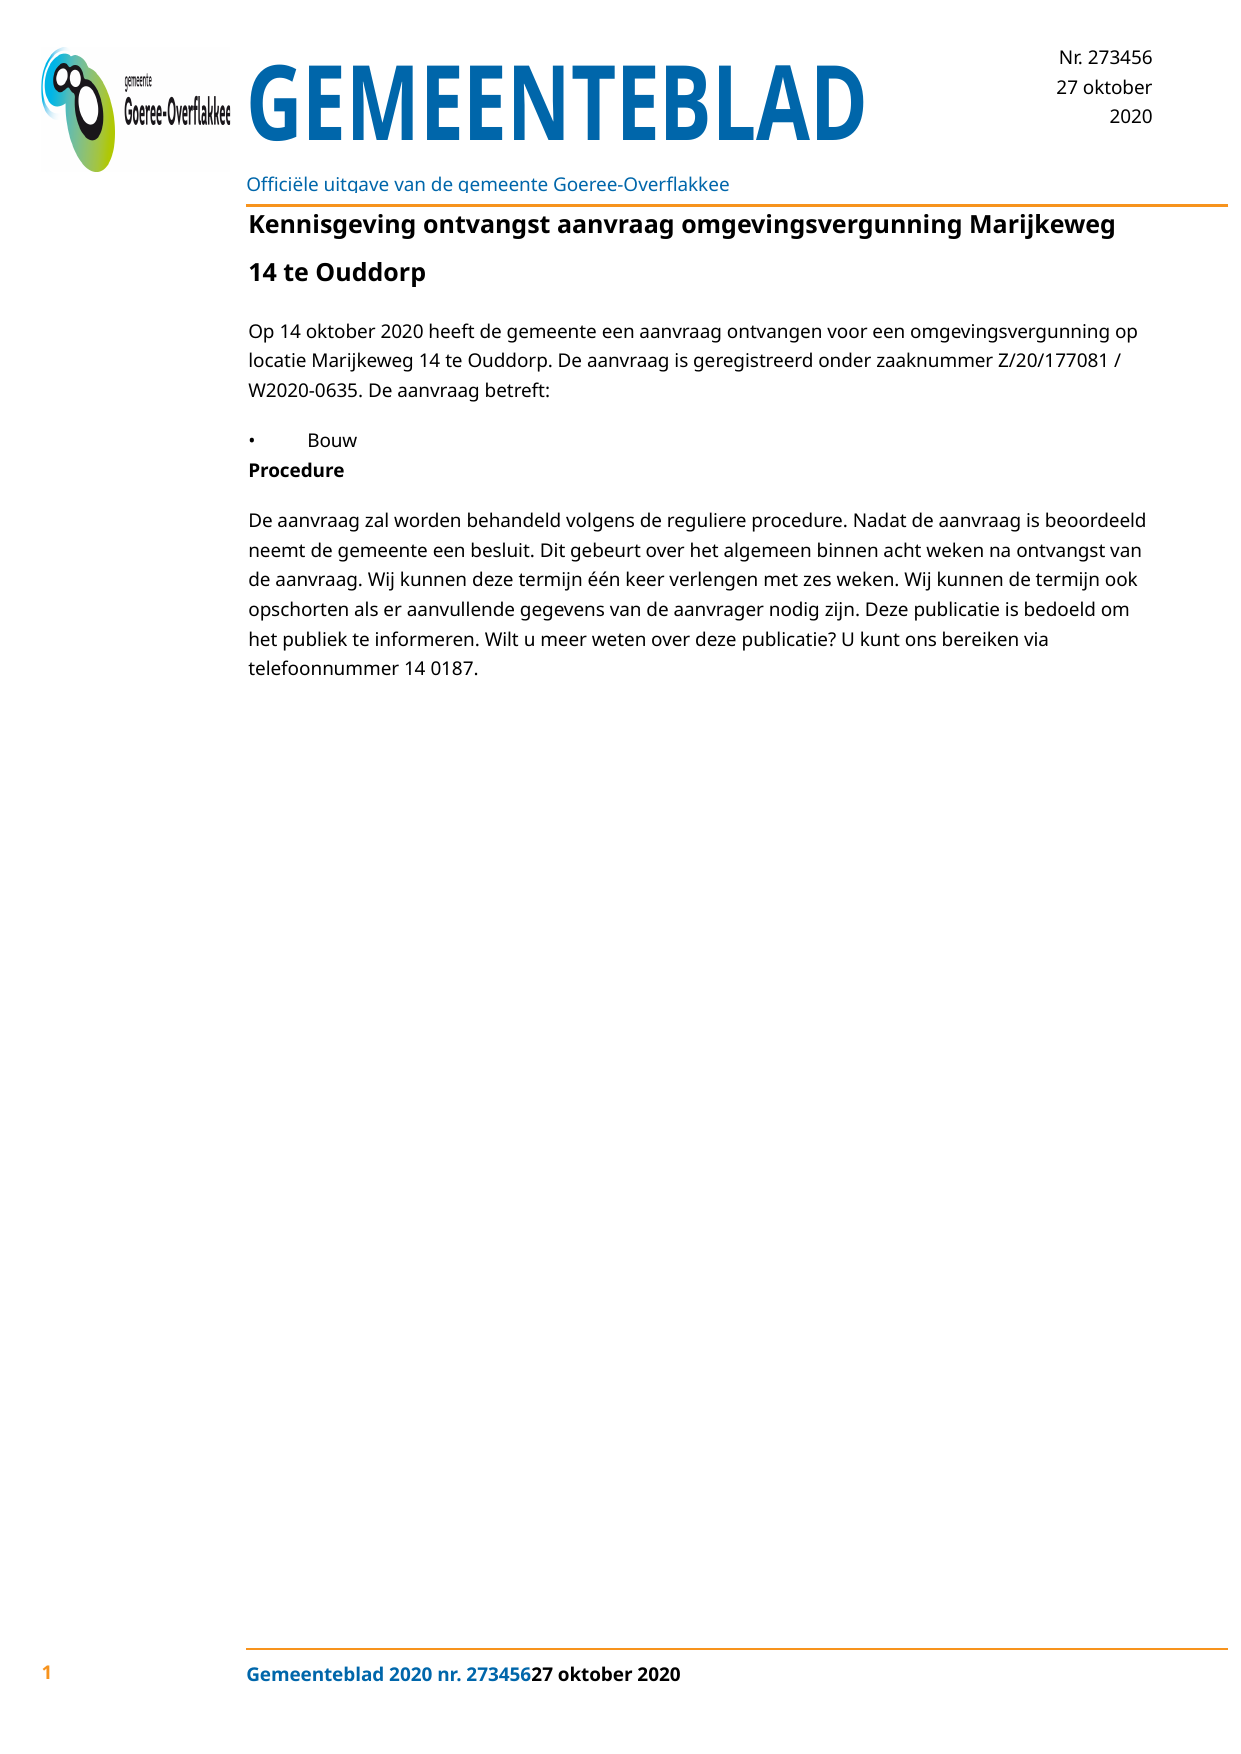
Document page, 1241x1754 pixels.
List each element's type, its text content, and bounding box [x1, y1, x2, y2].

text Op 14 oktober 2020 heeft de gemeente een aanvraag ontvangen voor een omgevingsvergunning op locatie Marijkeweg 14 te Ouddorp. De aanvraag is geregistreerd onder zaaknummer Z/20/177081 / W2020-0635. De aanvraag betreft: [248, 318, 1152, 403]
text Procedure [248, 457, 1152, 483]
picture [41, 47, 231, 172]
text De aanvraag zal worden behandeld volgens de reguliere procedure. Nadat de aanvraag is beoordeeld neemt de gemeente een besluit. Dit gebeurt over het algemeen binnen acht weken na ontvangst van de aanvraag. Wij kunnen deze termijn één keer verlengen met zes weken. Wij kunnen de termijn ook opschorten als er aanvullende gegevens van de aanvrager nodig zijn. Deze publicatie is bedoeld om het publiek te informeren. Wilt u meer weten over deze publicatie? U kunt ons bereiken via telefoonnummer 14 0187. [248, 507, 1152, 681]
list Bouw [248, 427, 1152, 453]
text Kennisgeving ontvangst aanvraag omgevingsvergunning Marijkeweg 14 te Ouddorp [248, 207, 1152, 288]
